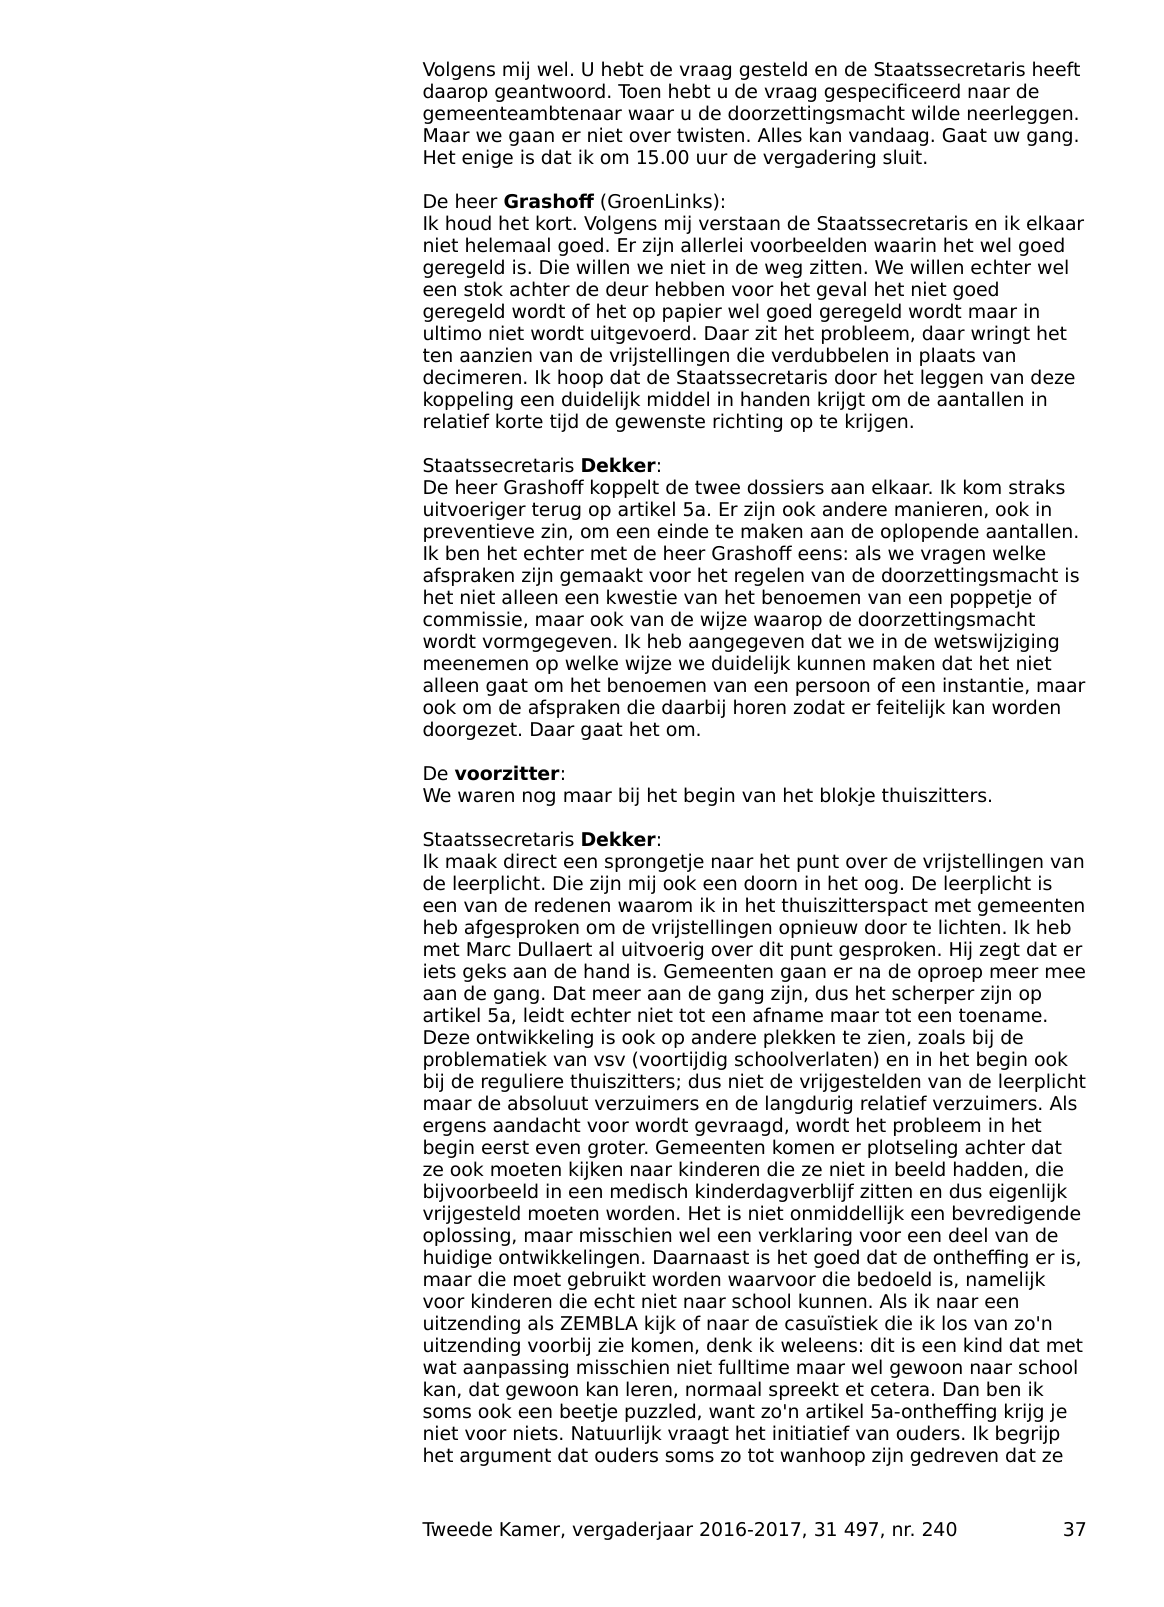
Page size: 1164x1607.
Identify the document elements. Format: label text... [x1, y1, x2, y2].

text De voorzitter: [422, 763, 1087, 785]
text Ik houd het kort. Volgens mij verstaan de Staatssecretaris en ik elkaar niet helemaal goed. Er zijn allerlei voorbeelden waarin het wel goed geregeld is. Die willen we niet in de weg zitten. We willen echter wel een stok achter de deur hebben voor het geval het niet goed geregeld wordt of het op papier wel goed geregeld wordt maar in ultimo niet wordt uitgevoerd. Daar zit het probleem, daar wringt het ten aanzien van de vrijstellingen die verdubbelen in plaats van decimeren. Ik hoop dat de Staatssecretaris door het leggen van deze koppeling een duidelijk middel in handen krijgt om de aantallen in relatief korte tijd de gewenste richting op te krijgen. [422, 213, 1087, 433]
text Staatssecretaris Dekker: [422, 829, 1087, 851]
text De heer Grashoff koppelt de twee dossiers aan elkaar. Ik kom straks uitvoeriger terug op artikel 5a. Er zijn ook andere manieren, ook in preventieve zin, om een einde te maken aan de oplopende aantallen. Ik ben het echter met de heer Grashoff eens: als we vragen welke afspraken zijn gemaakt voor het regelen van de doorzettingsmacht is het niet alleen een kwestie van het benoemen van een poppetje of commissie, maar ook van de wijze waarop de doorzettingsmacht wordt vormgegeven. Ik heb aangegeven dat we in de wetswijziging meenemen op welke wijze we duidelijk kunnen maken dat het niet alleen gaat om het benoemen van een persoon of een instantie, maar ook om de afspraken die daarbij horen zodat er feitelijk kan worden doorgezet. Daar gaat het om. [422, 477, 1087, 741]
text We waren nog maar bij het begin van het blokje thuiszitters. [422, 785, 1087, 807]
text Staatssecretaris Dekker: [422, 455, 1087, 477]
text Ik maak direct een sprongetje naar het punt over de vrijstellingen van de leerplicht. Die zijn mij ook een doorn in het oog. De leerplicht is een van de redenen waarom ik in het thuiszitterspact met gemeenten heb afgesproken om de vrijstellingen opnieuw door te lichten. Ik heb met Marc Dullaert al uitvoerig over dit punt gesproken. Hij zegt dat er iets geks aan de hand is. Gemeenten gaan er na de oproep meer mee aan de gang. Dat meer aan de gang zijn, dus het scherper zijn op artikel 5a, leidt echter niet tot een afname maar tot een toename. Deze ontwikkeling is ook op andere plekken te zien, zoals bij de problematiek van vsv (voortijdig schoolverlaten) en in het begin ook bij de reguliere thuiszitters; dus niet de vrijgestelden van de leerplicht maar de absoluut verzuimers en de langdurig relatief verzuimers. Als ergens aandacht voor wordt gevraagd, wordt het probleem in het begin eerst even groter. Gemeenten komen er plotseling achter dat ze ook moeten kijken naar kinderen die ze niet in beeld hadden, die bijvoorbeeld in een medisch kinderdagverblijf zitten en dus eigenlijk vrijgesteld moeten worden. Het is niet onmiddellijk een bevredigende oplossing, maar misschien wel een verklaring voor een deel van de huidige ontwikkelingen. Daarnaast is het goed dat de ontheffing er is, maar die moet gebruikt worden waarvoor die bedoeld is, namelijk voor kinderen die echt niet naar school kunnen. Als ik naar een uitzending als ZEMBLA kijk of naar de casuïstiek die ik los van zo'n uitzending voorbij zie komen, denk ik weleens: dit is een kind dat met wat aanpassing misschien niet fulltime maar wel gewoon naar school kan, dat gewoon kan leren, normaal spreekt et cetera. Dan ben ik soms ook een beetje puzzled, want zo'n artikel 5a-ontheffing krijg je niet voor niets. Natuurlijk vraagt het initiatief van ouders. Ik begrijp het argument dat ouders soms zo tot wanhoop zijn gedreven dat ze [422, 851, 1087, 1467]
text De heer Grashoff (GroenLinks): [422, 191, 1087, 213]
text Volgens mij wel. U hebt de vraag gesteld en de Staatssecretaris heeft daarop geantwoord. Toen hebt u de vraag gespecificeerd naar de gemeenteambtenaar waar u de doorzettingsmacht wilde neerleggen. Maar we gaan er niet over twisten. Alles kan vandaag. Gaat uw gang. Het enige is dat ik om 15.00 uur de vergadering sluit. [422, 59, 1087, 169]
